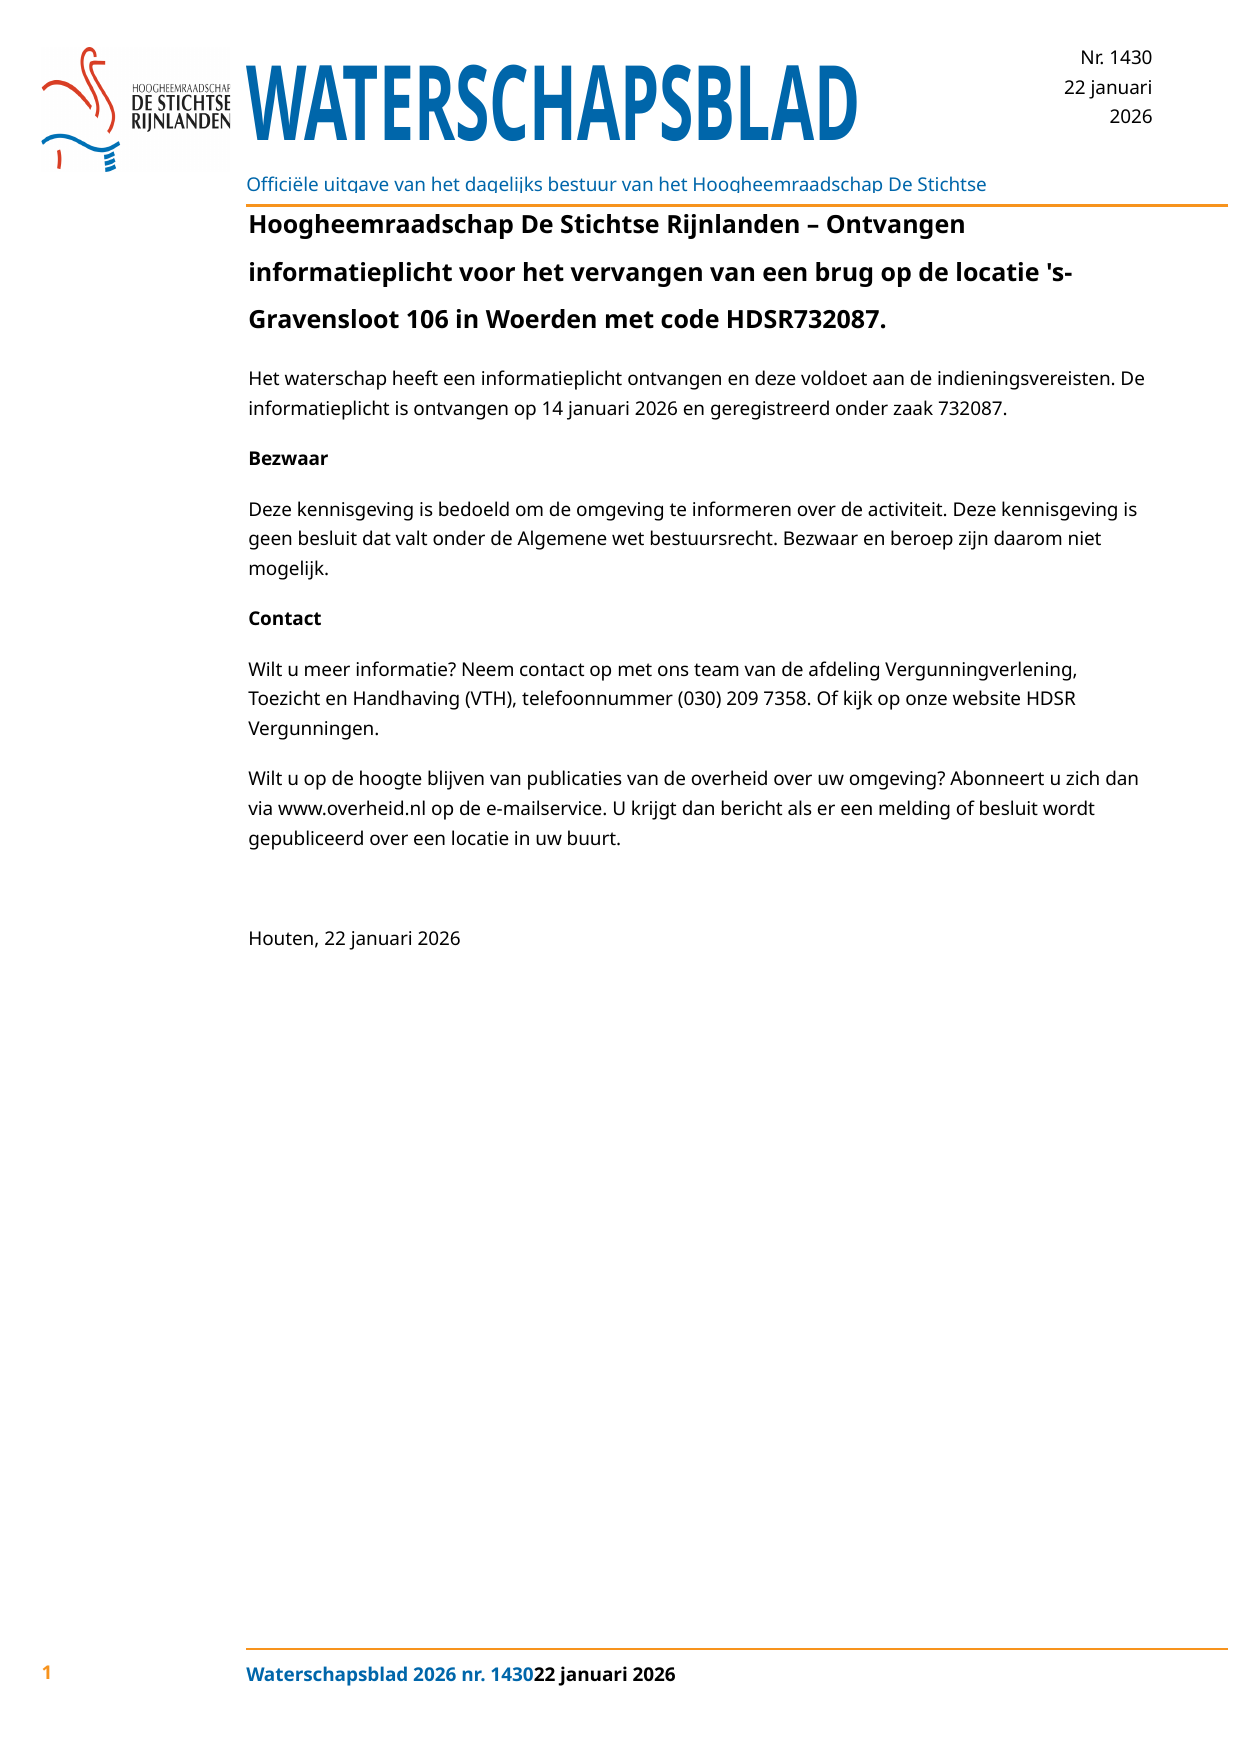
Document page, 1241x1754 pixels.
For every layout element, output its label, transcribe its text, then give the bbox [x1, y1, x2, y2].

text Het waterschap heeft een informatieplicht ontvangen en deze voldoet aan de indieningsvereisten. De informatieplicht is ontvangen op 14 januari 2026 en geregistreerd onder zaak 732087. [248, 366, 1152, 421]
text Bezwaar [248, 446, 1152, 471]
text Contact [248, 606, 1152, 631]
text Houten, 22 januari 2026 [248, 926, 1152, 951]
text Wilt u meer informatie? Neem contact op met ons team van de afdeling Vergunningverlening, Toezicht en Handhaving (VTH), telefoonnummer (030) 209 7358. Of kijk op onze website HDSR Vergunningen. [248, 656, 1152, 741]
text Deze kennisgeving is bedoeld om de omgeving te informeren over de activiteit. Deze kennisgeving is geen besluit dat valt onder de Algemene wet bestuursrecht. Bezwaar en beroep zijn daarom niet mogelijk. [248, 496, 1152, 581]
picture [41, 47, 231, 172]
text Wilt u op de hoogte blijven van publicaties van de overheid over uw omgeving? Abonneert u zich dan via www.overheid.nl op de e-mailservice. U krijgt dan bericht als er een melding of besluit wordt gepubliceerd over een locatie in uw buurt. [248, 766, 1152, 850]
text Hoogheemraadschap De Stichtse Rijnlanden – Ontvangen informatieplicht voor het vervangen van een brug op de locatie 's-Gravensloot 106 in Woerden met code HDSR732087. [248, 207, 1152, 336]
